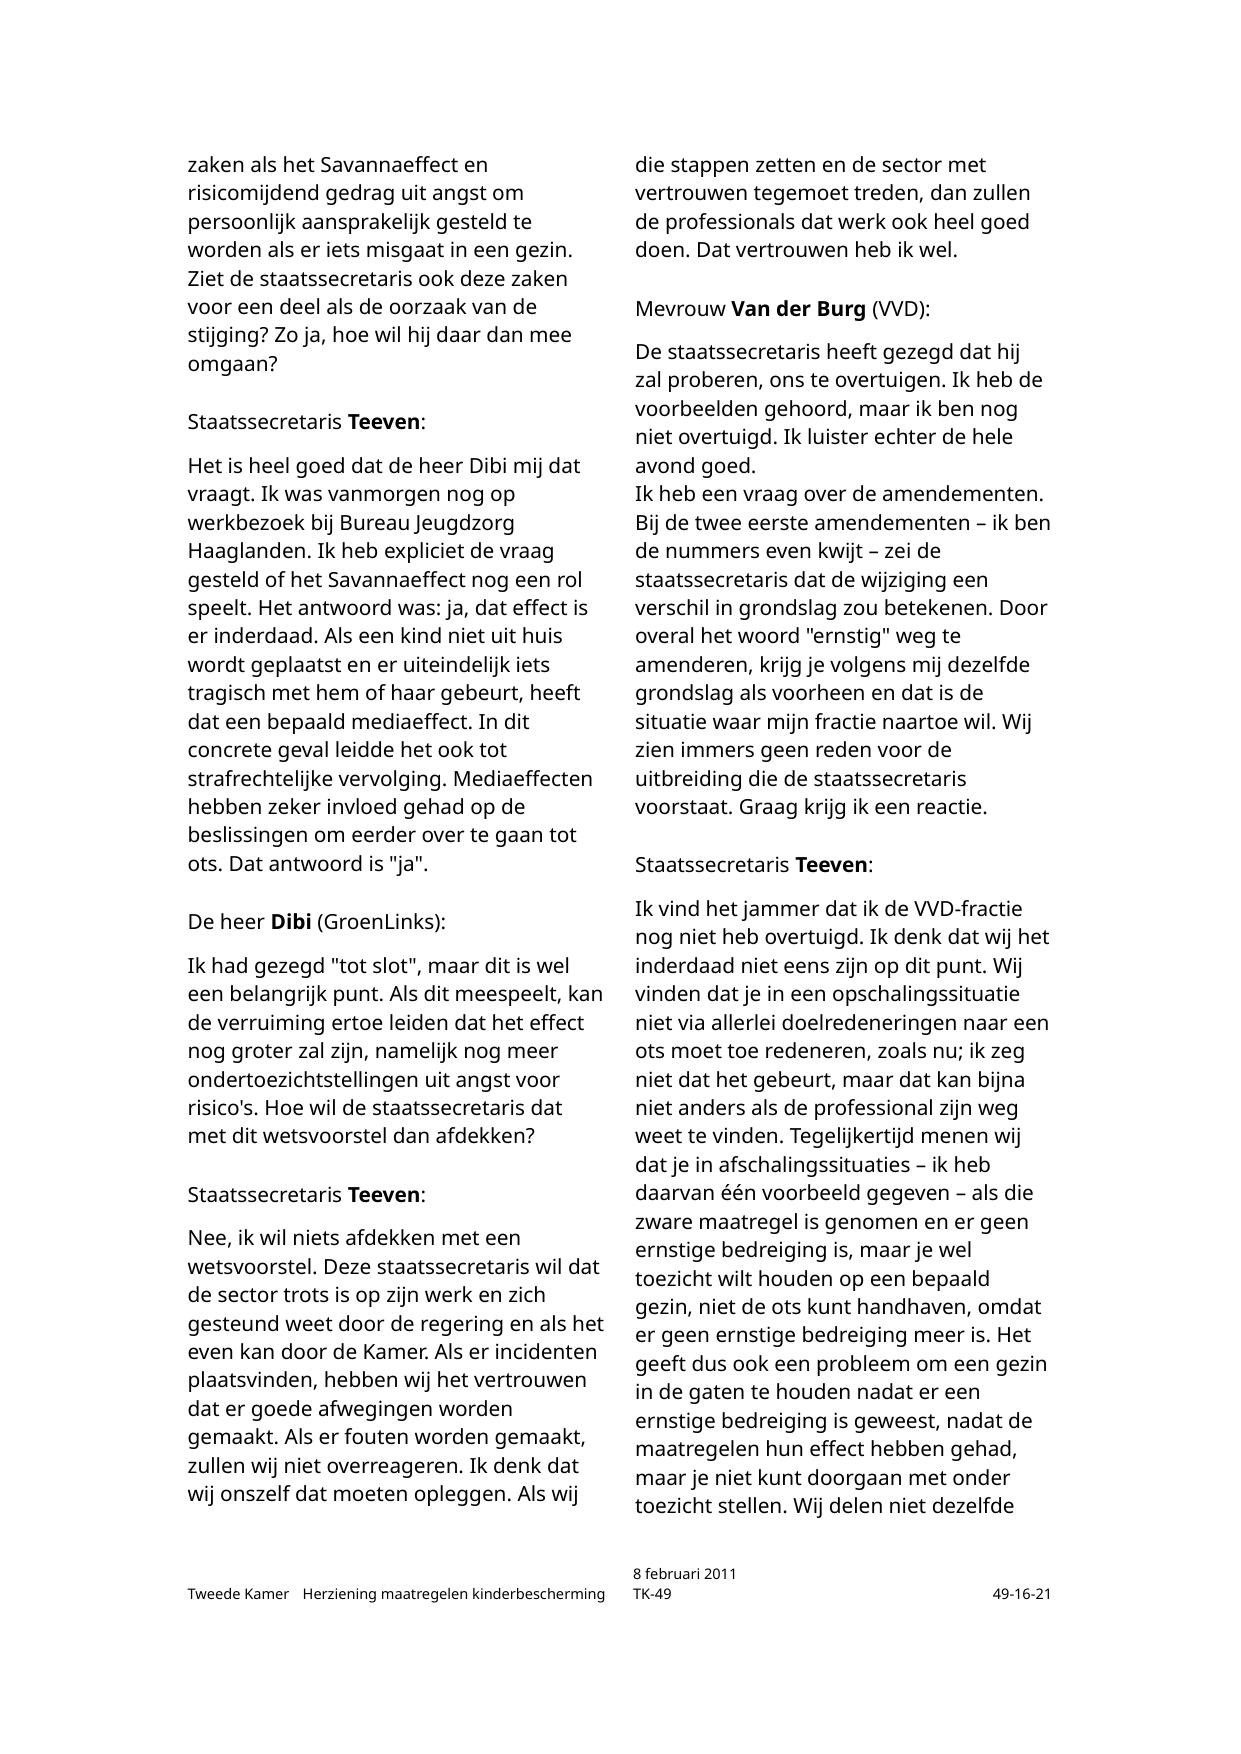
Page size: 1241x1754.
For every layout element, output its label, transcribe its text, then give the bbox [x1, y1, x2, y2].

text De heer Dibi (GroenLinks): [187, 907, 605, 936]
text Mevrouw Van der Burg (VVD): [635, 294, 1053, 322]
text Ik vind het jammer dat ik de VVD-fractie nog niet heb overtuigd. Ik denk dat wij het inderdaad niet eens zijn op dit punt. Wij vinden dat je in een opschalingssituatie niet via allerlei doelredeneringen naar een ots moet toe redeneren, zoals nu; ik zeg niet dat het gebeurt, maar dat kan bijna niet anders als de professional zijn weg weet te vinden. Tegelijkertijd menen wij dat je in afschalingssituaties – ik heb daarvan één voorbeeld gegeven – als die zware maatregel is genomen en er geen ernstige bedreiging is, maar je wel toezicht wilt houden op een bepaald gezin, niet de ots kunt handhaven, omdat er geen ernstige bedreiging meer is. Het geeft dus ook een probleem om een gezin in de gaten te houden nadat er een ernstige bedreiging is geweest, nadat de maatregelen hun effect hebben gehad, maar je niet kunt doorgaan met onder toezicht stellen. Wij delen niet dezelfde [635, 894, 1053, 1520]
text die stappen zetten en de sector met vertrouwen tegemoet treden, dan zullen de professionals dat werk ook heel goed doen. Dat vertrouwen heb ik wel. [635, 150, 1053, 264]
text Ik heb een vraag over de amendementen. Bij de twee eerste amendementen – ik ben de nummers even kwijt – zei de staatssecretaris dat de wijziging een verschil in grondslag zou betekenen. Door overal het woord "ernstig" weg te amenderen, krijg je volgens mij dezelfde grondslag als voorheen en dat is de situatie waar mijn fractie naartoe wil. Wij zien immers geen reden voor de uitbreiding die de staatssecretaris voorstaat. Graag krijg ik een reactie. [635, 479, 1053, 821]
text Staatssecretaris Teeven: [187, 407, 605, 436]
text Nee, ik wil niets afdekken met een wetsvoorstel. Deze staatssecretaris wil dat de sector trots is op zijn werk en zich gesteund weet door de regering en als het even kan door de Kamer. Als er incidenten plaatsvinden, hebben wij het vertrouwen dat er goede afwegingen worden gemaakt. Als er fouten worden gemaakt, zullen wij niet overreageren. Ik denk dat wij onszelf dat moeten opleggen. Als wij [187, 1223, 605, 1508]
text zaken als het Savannaeffect en risicomijdend gedrag uit angst om persoonlijk aansprakelijk gesteld te worden als er iets misgaat in een gezin. Ziet de staatssecretaris ook deze zaken voor een deel als de oorzaak van de stijging? Zo ja, hoe wil hij daar dan mee omgaan? [187, 150, 605, 377]
text De staatssecretaris heeft gezegd dat hij zal proberen, ons te overtuigen. Ik heb de voorbeelden gehoord, maar ik ben nog niet overtuigd. Ik luister echter de hele avond goed. [635, 337, 1053, 479]
text Staatssecretaris Teeven: [187, 1180, 605, 1208]
text Staatssecretaris Teeven: [635, 851, 1053, 879]
text Het is heel goed dat de heer Dibi mij dat vraagt. Ik was vanmorgen nog op werkbezoek bij Bureau Jeugdzorg Haaglanden. Ik heb expliciet de vraag gesteld of het Savannaeffect nog een rol speelt. Het antwoord was: ja, dat effect is er inderdaad. Als een kind niet uit huis wordt geplaatst en er uiteindelijk iets tragisch met hem of haar gebeurt, heeft dat een bepaald mediaeffect. In dit concrete geval leidde het ook tot strafrechtelijke vervolging. Mediaeffecten hebben zeker invloed gehad op de beslissingen om eerder over te gaan tot ots. Dat antwoord is "ja". [187, 451, 605, 877]
text Ik had gezegd "tot slot", maar dit is wel een belangrijk punt. Als dit meespeelt, kan de verruiming ertoe leiden dat het effect nog groter zal zijn, namelijk nog meer ondertoezichtstellingen uit angst voor risico's. Hoe wil de staatssecretaris dat met dit wetsvoorstel dan afdekken? [187, 951, 605, 1150]
